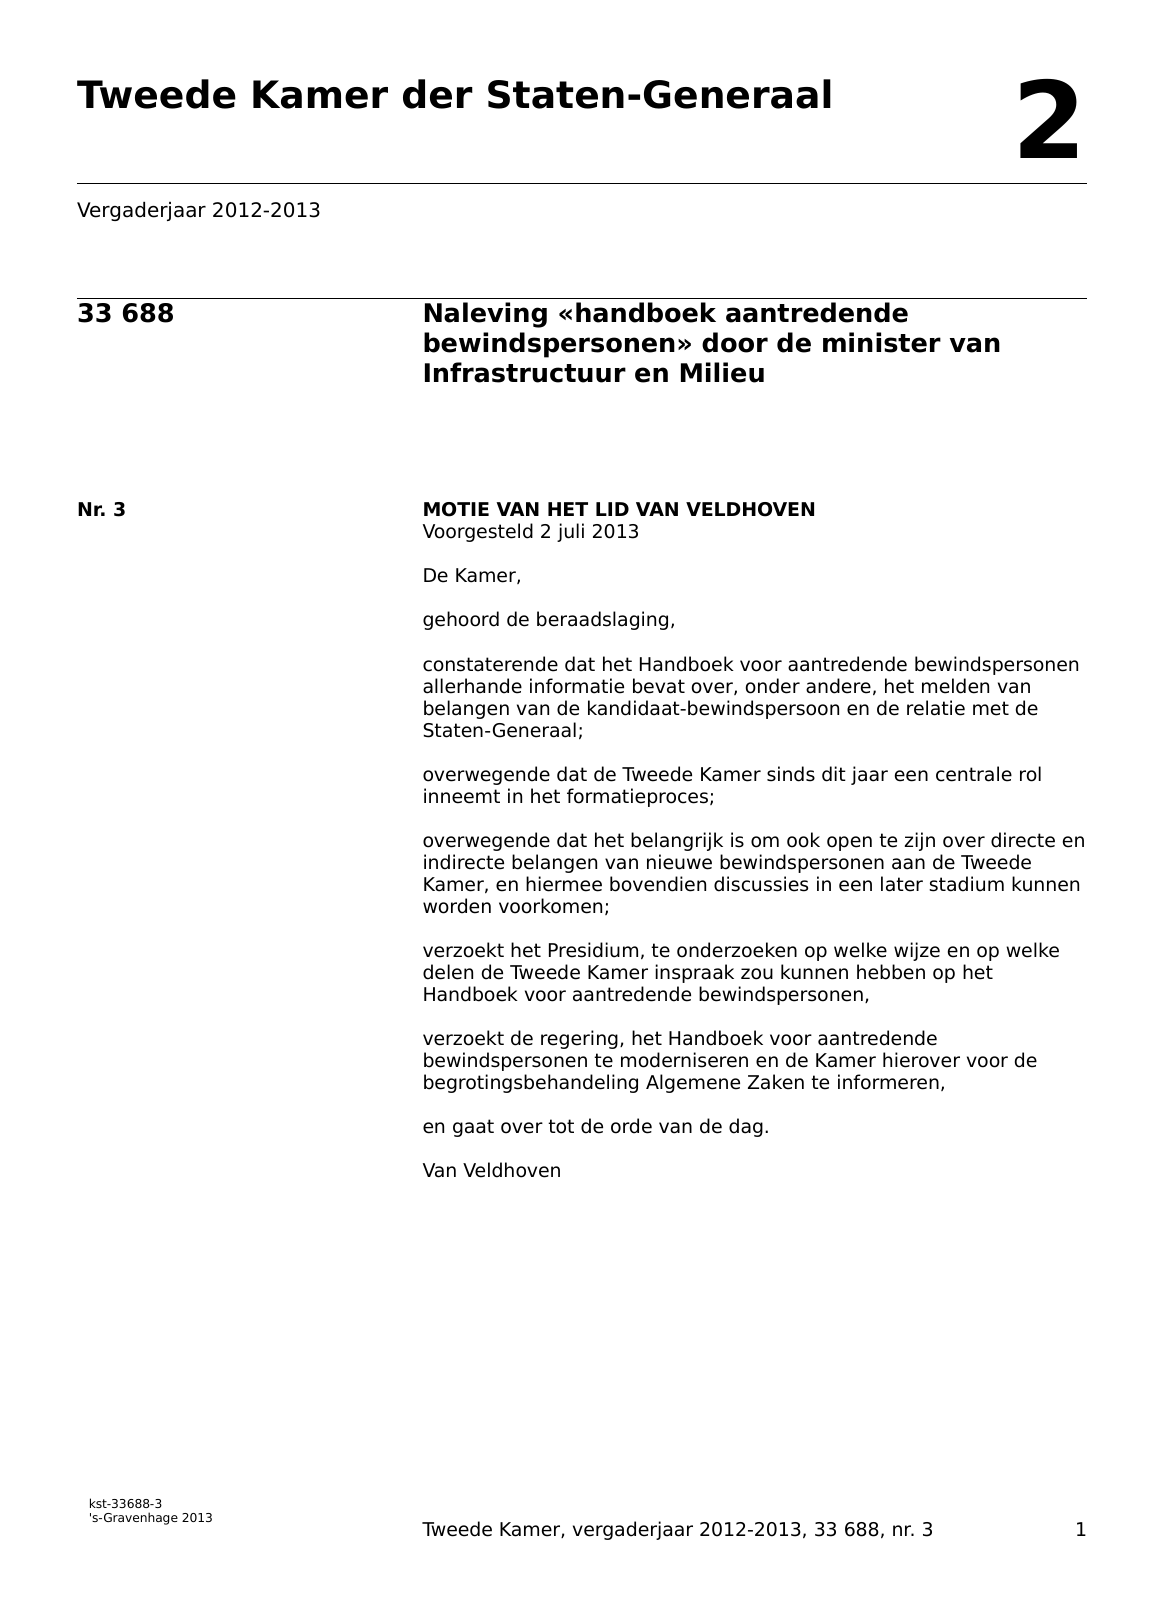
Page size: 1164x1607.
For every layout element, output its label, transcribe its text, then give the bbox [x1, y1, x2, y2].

text overwegende dat het belangrijk is om ook open te zijn over directe en indirecte belangen van nieuwe bewindspersonen aan de Tweede Kamer, en hiermee bovendien discussies in een later stadium kunnen worden voorkomen; [422, 830, 1087, 918]
text constaterende dat het Handboek voor aantredende bewindspersonen allerhande informatie bevat over, onder andere, het melden van belangen van de kandidaat-bewindspersoon en de relatie met de Staten-Generaal; [422, 653, 1087, 741]
text en gaat over tot de orde van de dag. [422, 1116, 1087, 1138]
text verzoekt het Presidium, te onderzoeken op welke wijze en op welke delen de Tweede Kamer inspraak zou kunnen hebben op het Handboek voor aantredende bewindspersonen, [422, 940, 1087, 1006]
text 's-Gravenhage 2013 [88, 1511, 323, 1525]
text Van Veldhoven [422, 1160, 1087, 1182]
text verzoekt de regering, het Handboek voor aantredende bewindspersonen te moderniseren en de Kamer hierover voor de begrotingsbehandeling Algemene Zaken te informeren, [422, 1028, 1087, 1094]
subtitle Nr. 3 MOTIE VAN HET LID VAN VELDHOVEN [77, 499, 1087, 521]
subtitle 33 688 Naleving «handboek aantredende bewindspersonen» door de minister van Infrastructuur en Milieu [77, 299, 1087, 388]
table_header Tweede Kamer der Staten-Generaal [77, 59, 886, 183]
text overwegende dat de Tweede Kamer sinds dit jaar een centrale rol inneemt in het formatieproces; [422, 764, 1087, 808]
text gehoord de beraadslaging, [422, 609, 1087, 631]
table_cell Vergaderjaar 2012-2013 [77, 184, 1087, 298]
text De Kamer, [422, 565, 1087, 587]
text Voorgesteld 2 juli 2013 [422, 521, 1087, 543]
text kst-33688-3 [88, 1497, 323, 1511]
table_header 2 [886, 59, 1087, 183]
